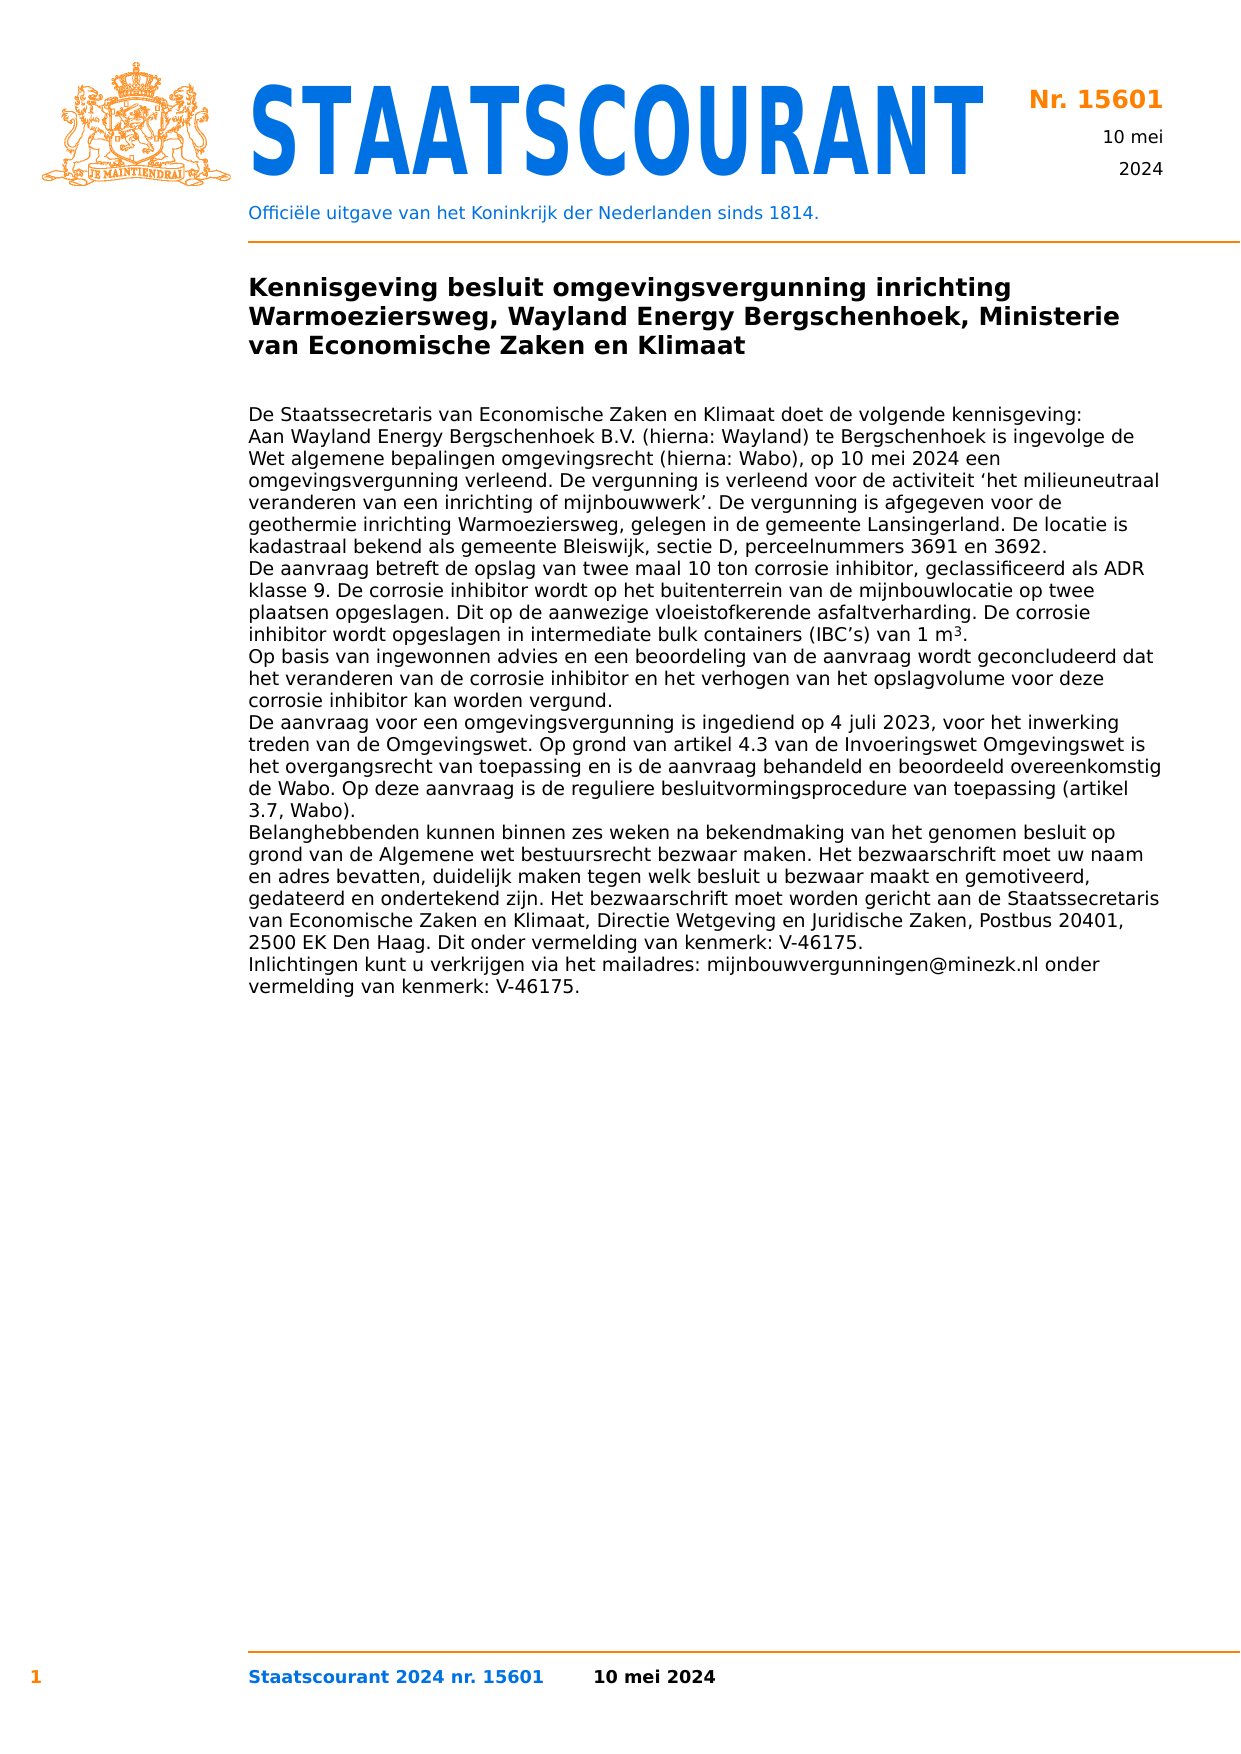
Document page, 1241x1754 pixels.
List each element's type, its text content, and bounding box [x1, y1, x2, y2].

text De aanvraag voor een omgevingsvergunning is ingediend op 4 juli 2023, voor het inwerking treden van de Omgevingswet. Op grond van artikel 4.3 van de Invoeringswet Omgevingswet is het overgangsrecht van toepassing en is de aanvraag behandeld en beoordeeld overeenkomstig de Wabo. Op deze aanvraag is de reguliere besluitvormingsprocedure van toepassing (artikel 3.7, Wabo). [248, 712, 1163, 822]
table_header STAATSCOURANT [248, 62, 998, 203]
text De Staatssecretaris van Economische Zaken en Klimaat doet de volgende kennisgeving: [248, 404, 1163, 426]
table_cell 2024 [998, 153, 1240, 203]
text Belanghebbenden kunnen binnen zes weken na bekendmaking van het genomen besluit op grond van de Algemene wet bestuursrecht bezwaar maken. Het bezwaarschrift moet uw naam en adres bevatten, duidelijk maken tegen welk besluit u bezwaar maakt en gemotiveerd, gedateerd en ondertekend zijn. Het bezwaarschrift moet worden gericht aan de Staatssecretaris van Economische Zaken en Klimaat, Directie Wetgeving en Juridische Zaken, Postbus 20401, 2500 EK Den Haag. Dit onder vermelding van kenmerk: V-46175. [248, 822, 1163, 954]
text Inlichtingen kunt u verkrijgen via het mailadres: mijnbouwvergunningen@minezk.nl onder vermelding van kenmerk: V-46175. [248, 954, 1163, 998]
text Op basis van ingewonnen advies en een beoordeling van de aanvraag wordt geconcludeerd dat het veranderen van de corrosie inhibitor en het verhogen van het opslagvolume voor deze corrosie inhibitor kan worden vergund. [248, 646, 1163, 712]
text De aanvraag betreft de opslag van twee maal 10 ton corrosie inhibitor, geclassificeerd als ADR klasse 9. De corrosie inhibitor wordt op het buitenterrein van de mijnbouwlocatie op twee plaatsen opgeslagen. Dit op de aanwezige vloeistofkerende asfaltverharding. De corrosie inhibitor wordt opgeslagen in intermediate bulk containers (IBC’s) van 1 m3. [248, 558, 1163, 646]
table_header [25, 62, 248, 241]
text Aan Wayland Energy Bergschenhoek B.V. (hierna: Wayland) te Bergschenhoek is ingevolge de Wet algemene bepalingen omgevingsrecht (hierna: Wabo), op 10 mei 2024 een omgevingsvergunning verleend. De vergunning is verleend voor de activiteit ‘het milieuneutraal veranderen van een inrichting of mijnbouwwerk’. De vergunning is afgegeven voor de geothermie inrichting Warmoeziersweg, gelegen in de gemeente Lansingerland. De locatie is kadastraal bekend als gemeente Bleiswijk, sectie D, perceelnummers 3691 en 3692. [248, 426, 1163, 558]
table_header Nr. 15601 [998, 62, 1240, 121]
subtitle Kennisgeving besluit omgevingsvergunning inrichting Warmoeziersweg, Wayland Energy Bergschenhoek, Ministerie van Economische Zaken en Klimaat [248, 273, 1163, 361]
table_cell Officiële uitgave van het Koninkrijk der Nederlanden sinds 1814. [248, 203, 1240, 241]
picture [41, 62, 231, 186]
table_cell 10 mei [998, 121, 1240, 153]
